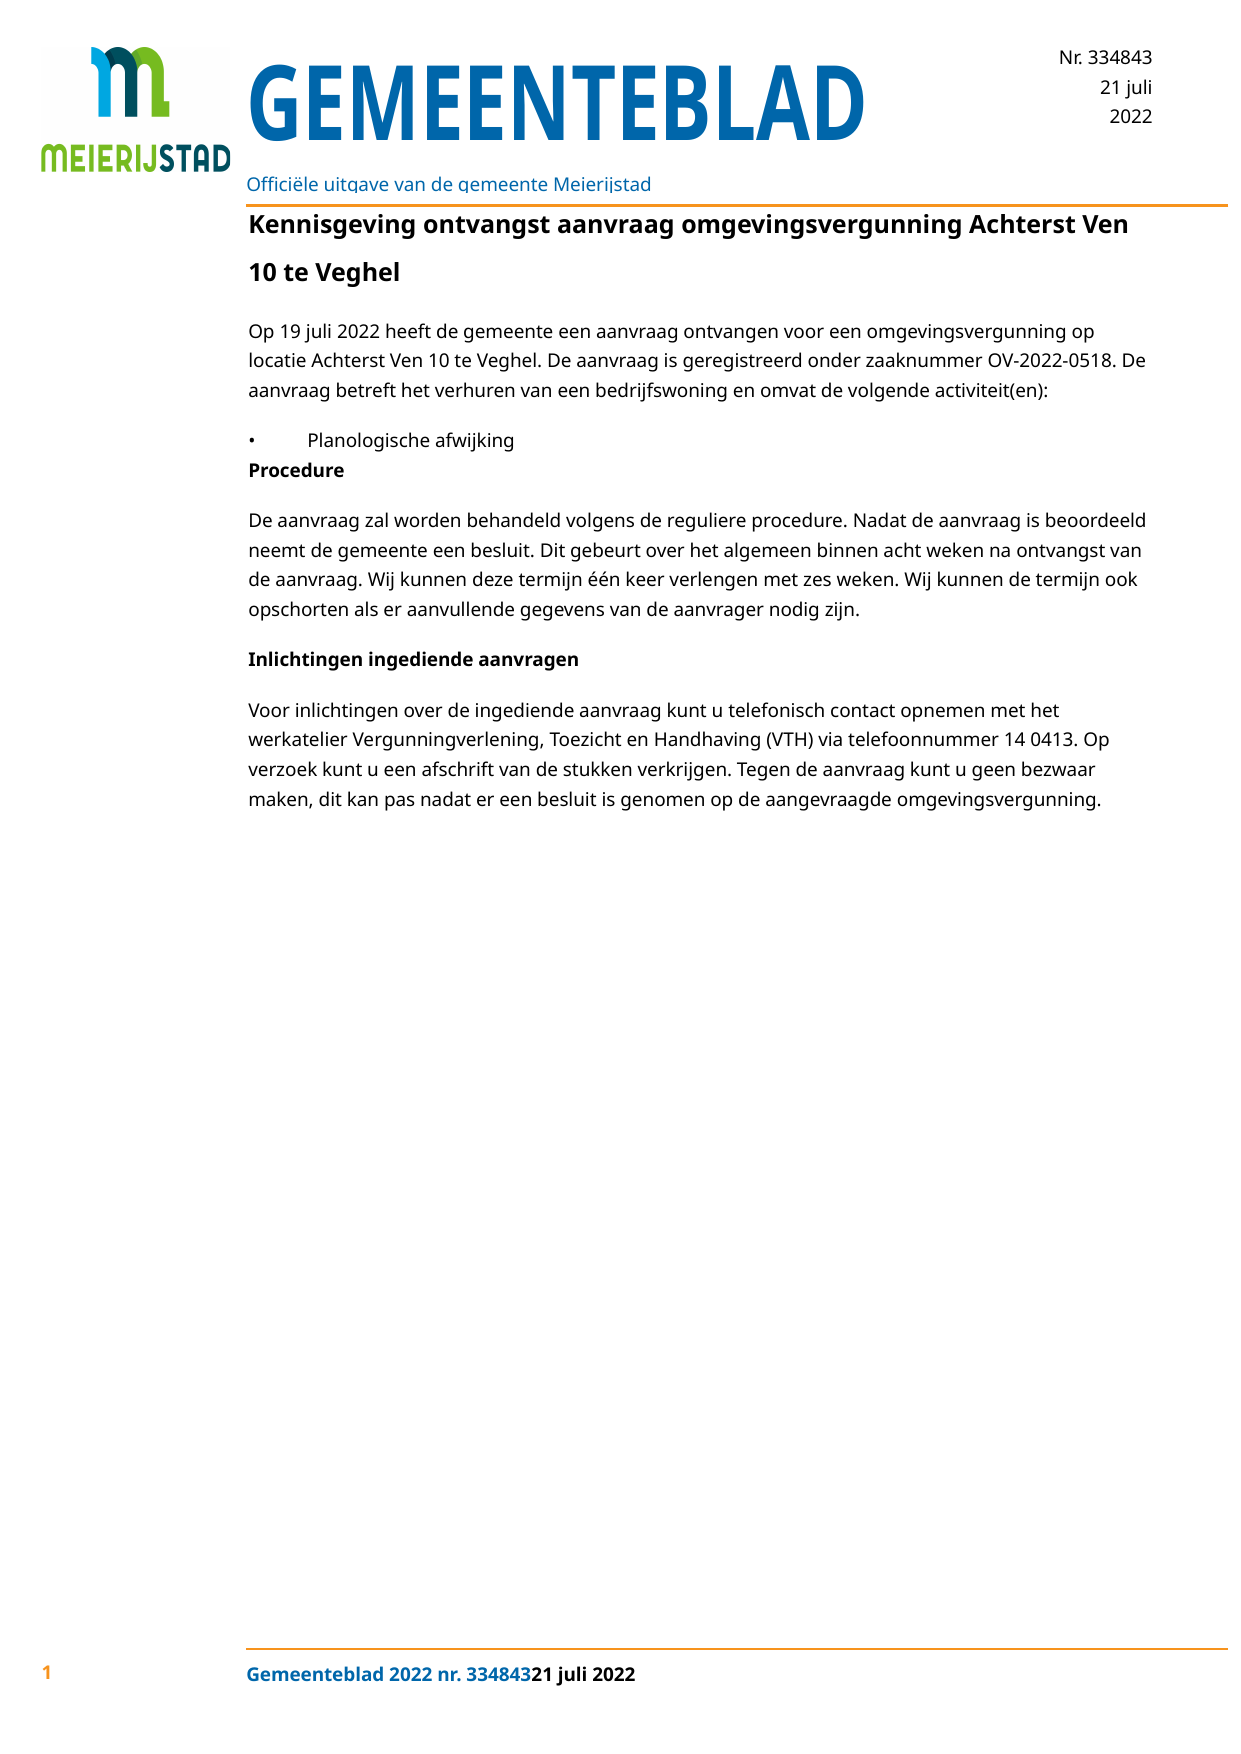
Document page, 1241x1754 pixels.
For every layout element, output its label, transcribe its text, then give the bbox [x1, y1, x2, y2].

text Inlichtingen ingediende aanvragen [248, 647, 1152, 672]
list Planologische afwijking [248, 427, 1152, 453]
text Voor inlichtingen over de ingediende aanvraag kunt u telefonisch contact opnemen met het werkatelier Vergunningverlening, Toezicht en Handhaving (VTH) via telefoonnummer 14 0413. Op verzoek kunt u een afschrift van de stukken verkrijgen. Tegen de aanvraag kunt u geen bezwaar maken, dit kan pas nadat er een besluit is genomen op de aangevraagde omgevingsvergunning. [248, 697, 1152, 812]
text De aanvraag zal worden behandeld volgens de reguliere procedure. Nadat de aanvraag is beoordeeld neemt de gemeente een besluit. Dit gebeurt over het algemeen binnen acht weken na ontvangst van de aanvraag. Wij kunnen deze termijn één keer verlengen met zes weken. Wij kunnen de termijn ook opschorten als er aanvullende gegevens van de aanvrager nodig zijn. [248, 507, 1152, 622]
text Kennisgeving ontvangst aanvraag omgevingsvergunning Achterst Ven 10 te Veghel [248, 207, 1152, 288]
text Procedure [248, 457, 1152, 483]
picture [41, 47, 231, 172]
text Op 19 juli 2022 heeft de gemeente een aanvraag ontvangen voor een omgevingsvergunning op locatie Achterst Ven 10 te Veghel. De aanvraag is geregistreerd onder zaaknummer OV-2022-0518. De aanvraag betreft het verhuren van een bedrijfswoning en omvat de volgende activiteit(en): [248, 318, 1152, 403]
